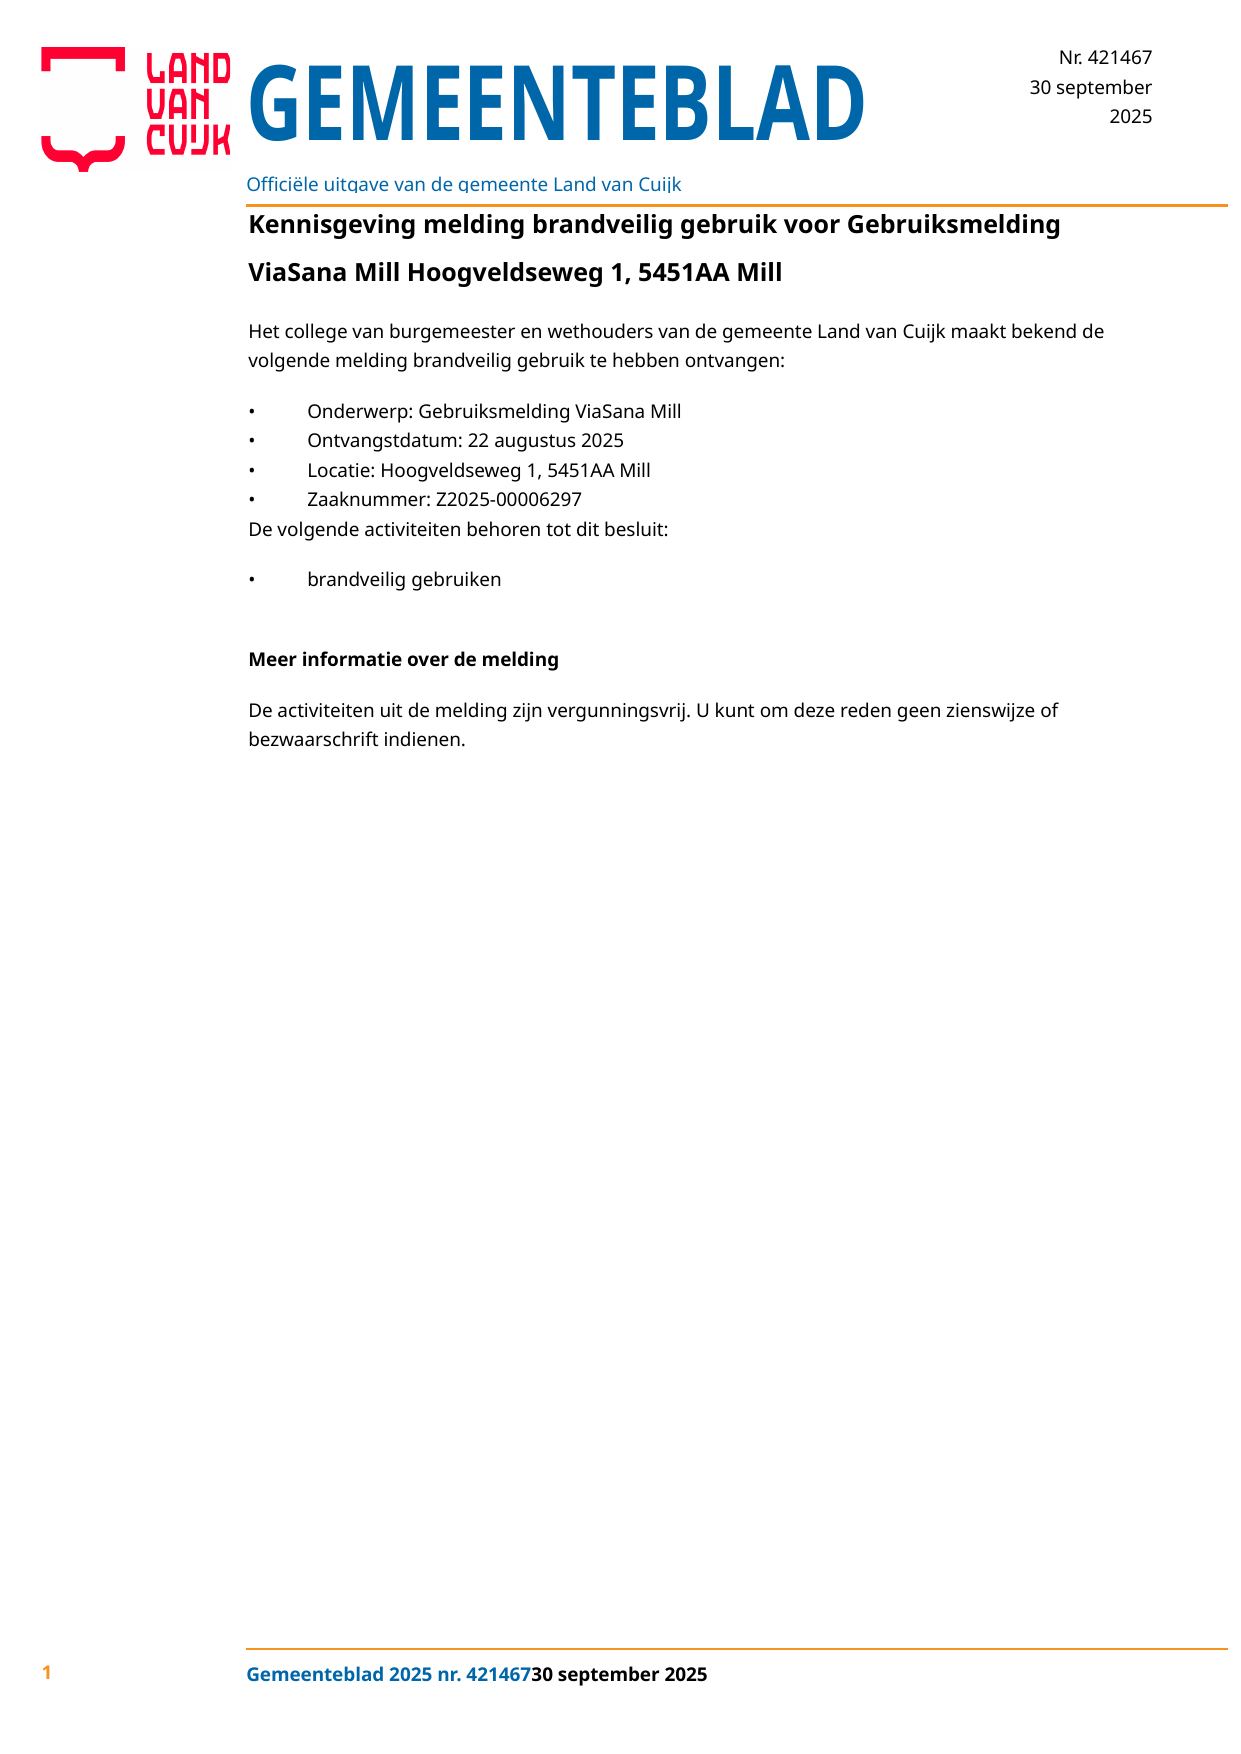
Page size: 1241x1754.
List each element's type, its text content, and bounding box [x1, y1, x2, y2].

list Locatie: Hoogveldseweg 1, 5451AA Mill [248, 457, 1152, 483]
list Zaaknummer: Z2025-00006297 [248, 487, 1152, 512]
text Het college van burgemeester en wethouders van de gemeente Land van Cuijk maakt bekend de volgende melding brandveilig gebruik te hebben ontvangen: [248, 318, 1152, 373]
list brandveilig gebruiken [248, 567, 1152, 592]
text Kennisgeving melding brandveilig gebruik voor Gebruiksmelding ViaSana Mill Hoogveldseweg 1, 5451AA Mill [248, 207, 1152, 288]
list Onderwerp: Gebruiksmelding ViaSana Mill [248, 398, 1152, 424]
text Meer informatie over de melding [248, 647, 1152, 672]
text De volgende activiteiten behoren tot dit besluit: [248, 516, 1152, 542]
list Ontvangstdatum: 22 augustus 2025 [248, 427, 1152, 453]
picture [41, 47, 231, 172]
text De activiteiten uit de melding zijn vergunningsvrij. U kunt om deze reden geen zienswijze of bezwaarschrift indienen. [248, 697, 1152, 752]
